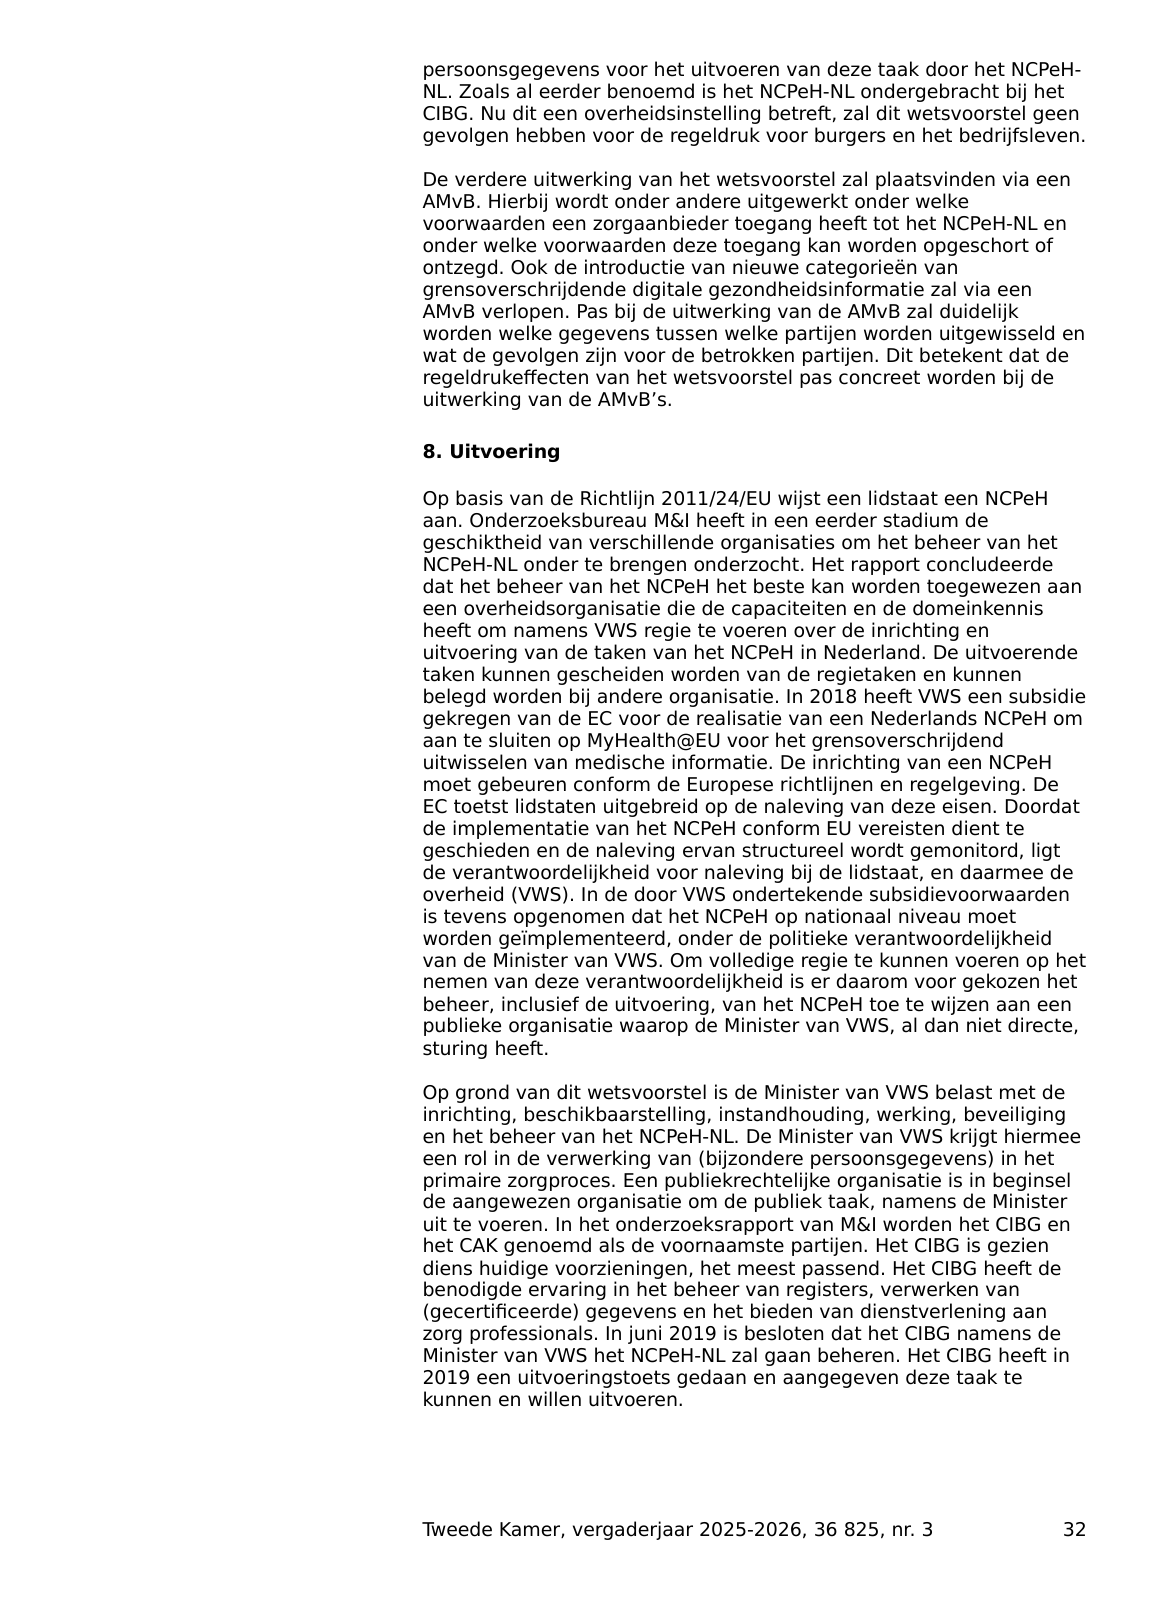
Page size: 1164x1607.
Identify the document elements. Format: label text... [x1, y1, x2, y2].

text Op grond van dit wetsvoorstel is de Minister van VWS belast met de inrichting, beschikbaarstelling, instandhouding, werking, beveiliging en het beheer van het NCPeH-NL. De Minister van VWS krijgt hiermee een rol in de verwerking van (bijzondere persoonsgegevens) in het primaire zorgproces. Een publiekrechtelijke organisatie is in beginsel de aangewezen organisatie om de publiek taak, namens de Minister uit te voeren. In het onderzoeksrapport van M&I worden het CIBG en het CAK genoemd als de voornaamste partijen. Het CIBG is gezien diens huidige voorzieningen, het meest passend. Het CIBG heeft de benodigde ervaring in het beheer van registers, verwerken van (gecertificeerde) gegevens en het bieden van dienstverlening aan zorg professionals. In juni 2019 is besloten dat het CIBG namens de Minister van VWS het NCPeH-NL zal gaan beheren. Het CIBG heeft in 2019 een uitvoeringstoets gedaan en aangegeven deze taak te kunnen en willen uitvoeren. [422, 1082, 1087, 1411]
text persoonsgegevens voor het uitvoeren van deze taak door het NCPeH-NL. Zoals al eerder benoemd is het NCPeH-NL ondergebracht bij het CIBG. Nu dit een overheidsinstelling betreft, zal dit wetsvoorstel geen gevolgen hebben voor de regeldruk voor burgers en het bedrijfsleven. [422, 59, 1087, 147]
subtitle 8. Uitvoering [422, 441, 1087, 463]
text Op basis van de Richtlijn 2011/24/EU wijst een lidstaat een NCPeH aan. Onderzoeksbureau M&I heeft in een eerder stadium de geschiktheid van verschillende organisaties om het beheer van het NCPeH-NL onder te brengen onderzocht. Het rapport concludeerde dat het beheer van het NCPeH het beste kan worden toegewezen aan een overheidsorganisatie die de capaciteiten en de domeinkennis heeft om namens VWS regie te voeren over de inrichting en uitvoering van de taken van het NCPeH in Nederland. De uitvoerende taken kunnen gescheiden worden van de regietaken en kunnen belegd worden bij andere organisatie. In 2018 heeft VWS een subsidie gekregen van de EC voor de realisatie van een Nederlands NCPeH om aan te sluiten op MyHealth@EU voor het grensoverschrijdend uitwisselen van medische informatie. De inrichting van een NCPeH moet gebeuren conform de Europese richtlijnen en regelgeving. De EC toetst lidstaten uitgebreid op de naleving van deze eisen. Doordat de implementatie van het NCPeH conform EU vereisten dient te geschieden en de naleving ervan structureel wordt gemonitord, ligt de verantwoordelijkheid voor naleving bij de lidstaat, en daarmee de overheid (VWS). In de door VWS ondertekende subsidievoorwaarden is tevens opgenomen dat het NCPeH op nationaal niveau moet worden geïmplementeerd, onder de politieke verantwoordelijkheid van de Minister van VWS. Om volledige regie te kunnen voeren op het nemen van deze verantwoordelijkheid is er daarom voor gekozen het beheer, inclusief de uitvoering, van het NCPeH toe te wijzen aan een publieke organisatie waarop de Minister van VWS, al dan niet directe, sturing heeft. [422, 488, 1087, 1059]
text De verdere uitwerking van het wetsvoorstel zal plaatsvinden via een AMvB. Hierbij wordt onder andere uitgewerkt onder welke voorwaarden een zorgaanbieder toegang heeft tot het NCPeH-NL en onder welke voorwaarden deze toegang kan worden opgeschort of ontzegd. Ook de introductie van nieuwe categorieën van grensoverschrijdende digitale gezondheidsinformatie zal via een AMvB verlopen. Pas bij de uitwerking van de AMvB zal duidelijk worden welke gegevens tussen welke partijen worden uitgewisseld en wat de gevolgen zijn voor de betrokken partijen. Dit betekent dat de regeldrukeffecten van het wetsvoorstel pas concreet worden bij de uitwerking van de AMvB’s. [422, 169, 1087, 411]
